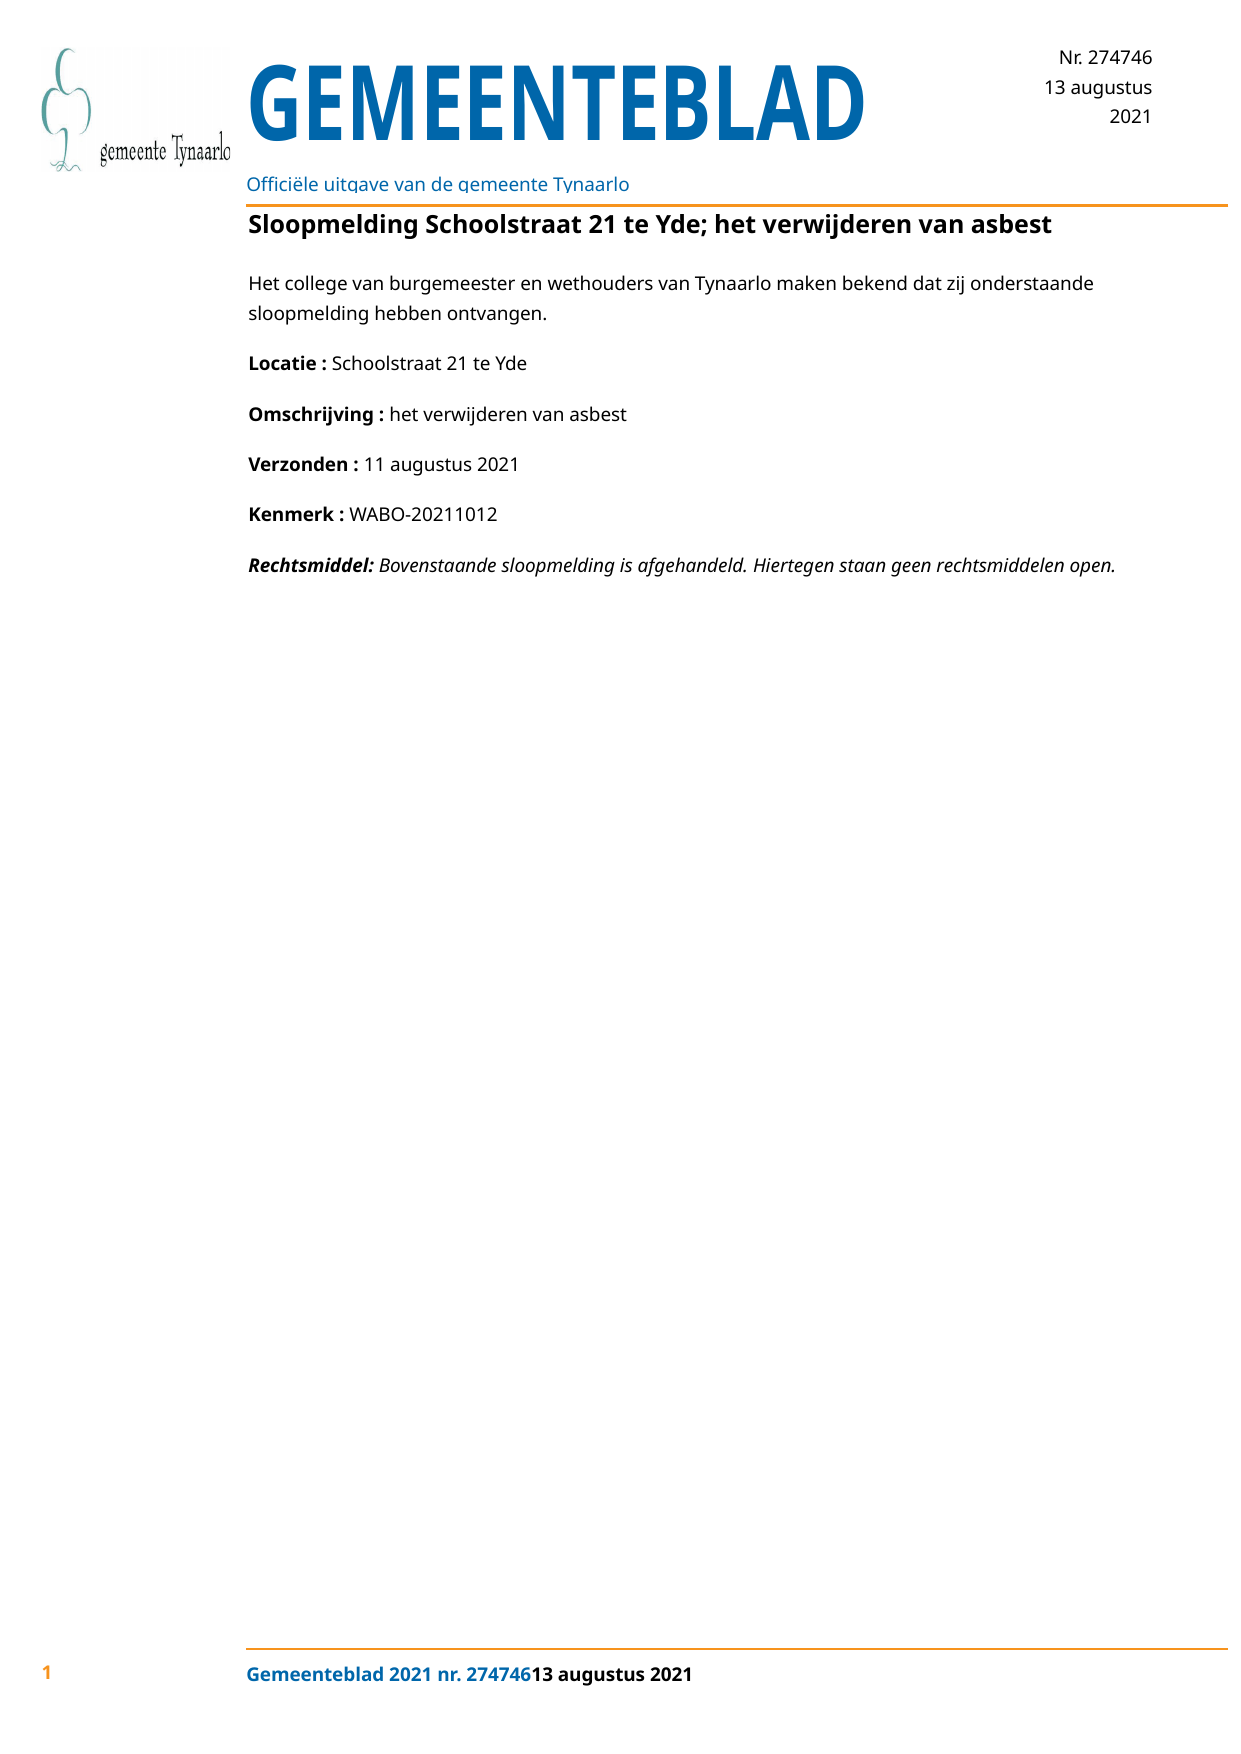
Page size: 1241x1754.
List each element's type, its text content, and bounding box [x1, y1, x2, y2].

picture [41, 47, 231, 172]
text Rechtsmiddel: Bovenstaande sloopmelding is afgehandeld. Hiertegen staan geen rechtsmiddelen open. [248, 552, 1152, 578]
text Omschrijving : het verwijderen van asbest [248, 401, 1152, 426]
text Locatie : Schoolstraat 21 te Yde [248, 350, 1152, 376]
text Kenmerk : WABO-20211012 [248, 502, 1152, 527]
text Sloopmelding Schoolstraat 21 te Yde; het verwijderen van asbest [248, 207, 1152, 241]
text Verzonden : 11 augustus 2021 [248, 451, 1152, 477]
text Het college van burgemeester en wethouders van Tynaarlo maken bekend dat zij onderstaande sloopmelding hebben ontvangen. [248, 270, 1152, 326]
